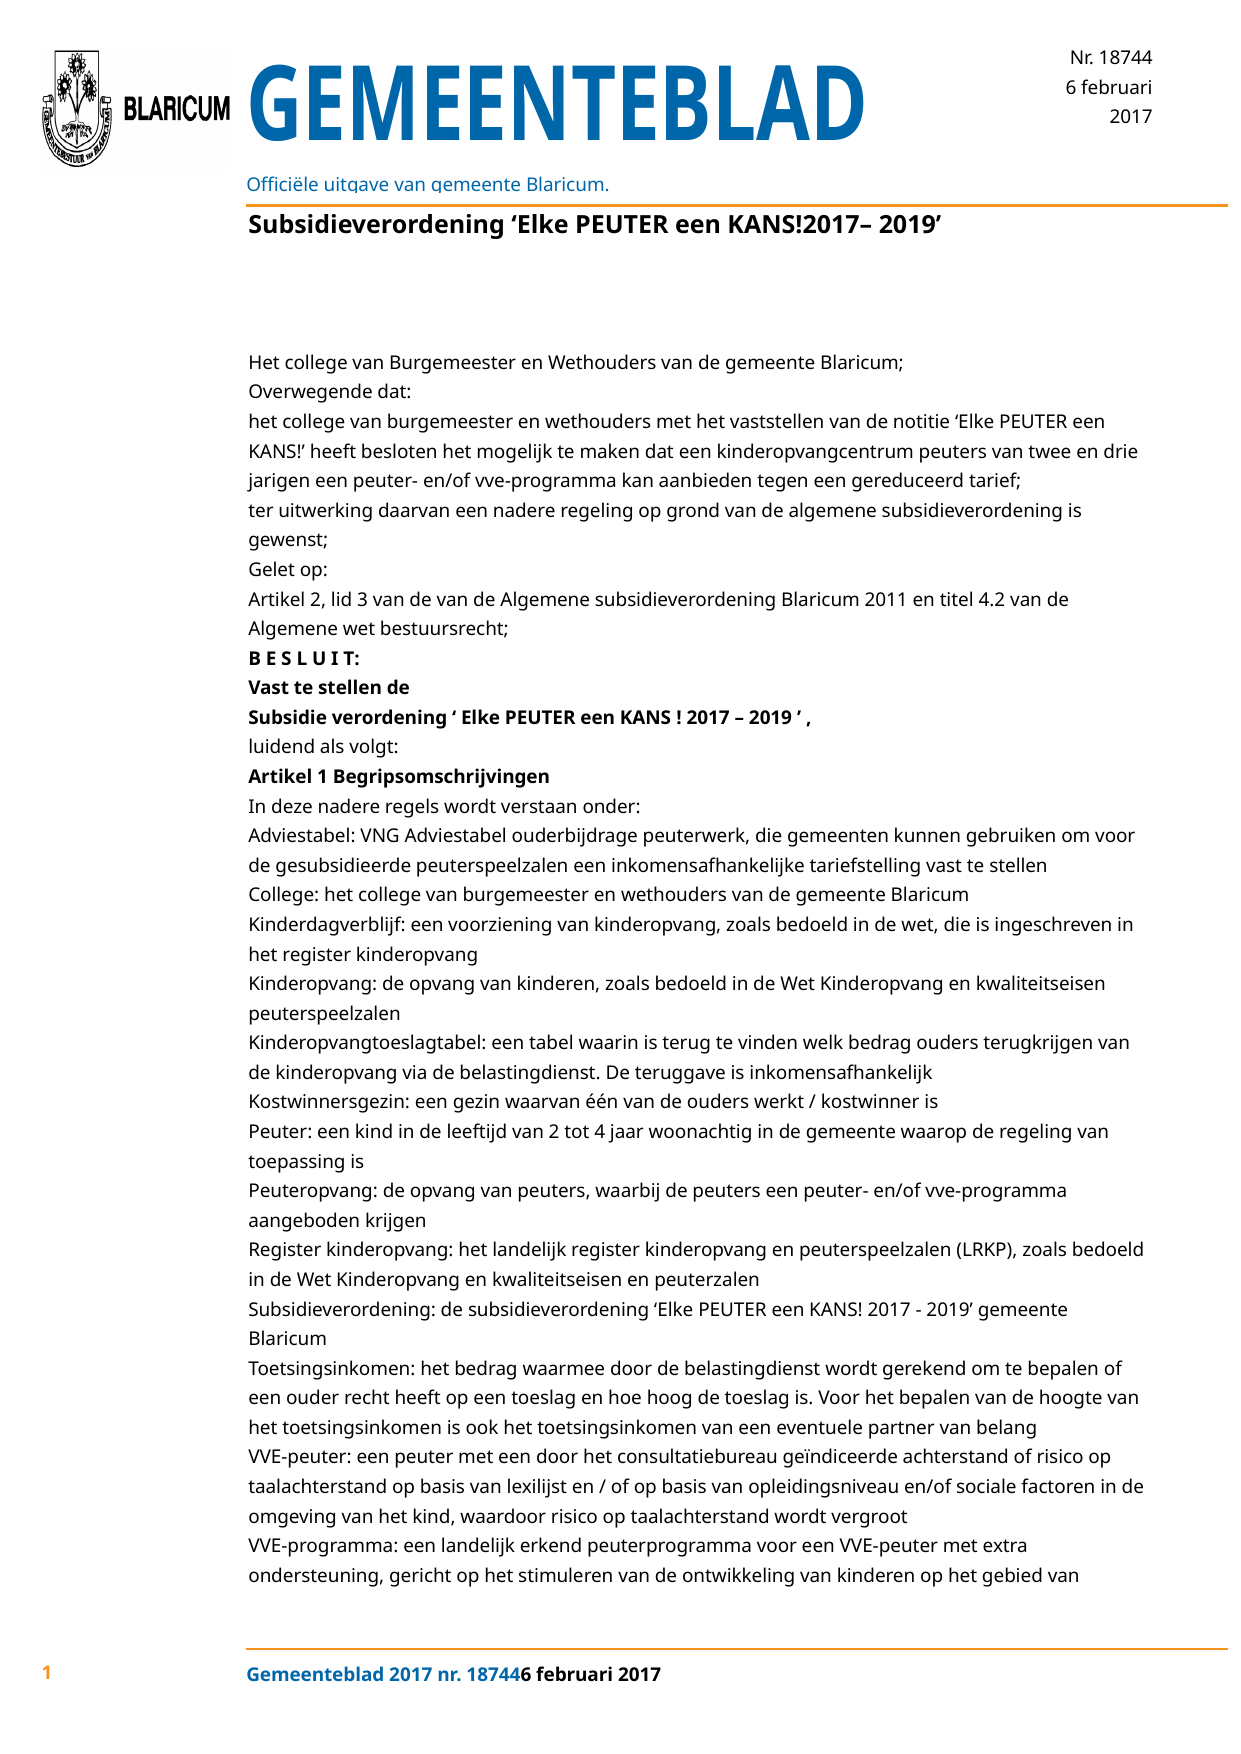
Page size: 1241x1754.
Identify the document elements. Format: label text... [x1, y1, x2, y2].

text Peuteropvang: de opvang van peuters, waarbij de peuters een peuter- en/of vve-programma aangeboden krijgen [248, 1177, 1152, 1233]
picture [41, 47, 231, 172]
text Subsidie verordening ‘ Elke PEUTER een KANS ! 2017 – 2019 ’ , [248, 704, 1152, 730]
text het college van burgemeester en wethouders met het vaststellen van de notitie ‘Elke PEUTER een KANS!’ heeft besloten het mogelijk te maken dat een kinderopvangcentrum peuters van twee en drie jarigen een peuter- en/of vve-programma kan aanbieden tegen een gereduceerd tarief; [248, 408, 1152, 493]
text B E S L U I T: [248, 645, 1152, 671]
text Toetsingsinkomen: het bedrag waarmee door de belastingdienst wordt gerekend om te bepalen of een ouder recht heeft op een toeslag en hoe hoog de toeslag is. Voor het bepalen van de hoogte van het toetsingsinkomen is ook het toetsingsinkomen van een eventuele partner van belang [248, 1355, 1152, 1440]
text Adviestabel: VNG Adviestabel ouderbijdrage peuterwerk, die gemeenten kunnen gebruiken om voor de gesubsidieerde peuterspeelzalen een inkomensafhankelijke tariefstelling vast te stellen [248, 822, 1152, 878]
text College: het college van burgemeester en wethouders van de gemeente Blaricum [248, 882, 1152, 907]
text VVE-programma: een landelijk erkend peuterprogramma voor een VVE-peuter met extra ondersteuning, gericht op het stimuleren van de ontwikkeling van kinderen op het gebied van [248, 1532, 1152, 1588]
text Subsidieverordening ‘Elke PEUTER een KANS!2017– 2019’ [248, 207, 1152, 241]
text Het college van Burgemeester en Wethouders van de gemeente Blaricum; [248, 349, 1152, 375]
text In deze nadere regels wordt verstaan onder: [248, 793, 1152, 819]
text Peuter: een kind in de leeftijd van 2 tot 4 jaar woonachtig in de gemeente waarop de regeling van toepassing is [248, 1118, 1152, 1174]
text Kinderopvang: de opvang van kinderen, zoals bedoeld in de Wet Kinderopvang en kwaliteitseisen peuterspeelzalen [248, 970, 1152, 1026]
text VVE-peuter: een peuter met een door het consultatiebureau geïndiceerde achterstand of risico op taalachterstand op basis van lexilijst en / of op basis van opleidingsniveau en/of sociale factoren in de omgeving van het kind, waardoor risico op taalachterstand wordt vergroot [248, 1444, 1152, 1529]
text luidend als volgt: [248, 734, 1152, 759]
text Gelet op: [248, 556, 1152, 582]
text Artikel 2, lid 3 van de van de Algemene subsidieverordening Blaricum 2011 en titel 4.2 van de Algemene wet bestuursrecht; [248, 586, 1152, 641]
text Kinderdagverblijf: een voorziening van kinderopvang, zoals bedoeld in de wet, die is ingeschreven in het register kinderopvang [248, 911, 1152, 967]
text ter uitwerking daarvan een nadere regeling op grond van de algemene subsidieverordening is gewenst; [248, 497, 1152, 552]
text Overwegende dat: [248, 379, 1152, 404]
text Register kinderopvang: het landelijk register kinderopvang en peuterspeelzalen (LRKP), zoals bedoeld in de Wet Kinderopvang en kwaliteitseisen en peuterzalen [248, 1237, 1152, 1292]
text Vast te stellen de [248, 674, 1152, 700]
text Kinderopvangtoeslagtabel: een tabel waarin is terug te vinden welk bedrag ouders terugkrijgen van de kinderopvang via de belastingdienst. De teruggave is inkomensafhankelijk [248, 1029, 1152, 1085]
text Subsidieverordening: de subsidieverordening ‘Elke PEUTER een KANS! 2017 - 2019’ gemeente Blaricum [248, 1296, 1152, 1351]
text Kostwinnersgezin: een gezin waarvan één van de ouders werkt / kostwinner is [248, 1089, 1152, 1114]
text Artikel 1 Begripsomschrijvingen [248, 763, 1152, 789]
